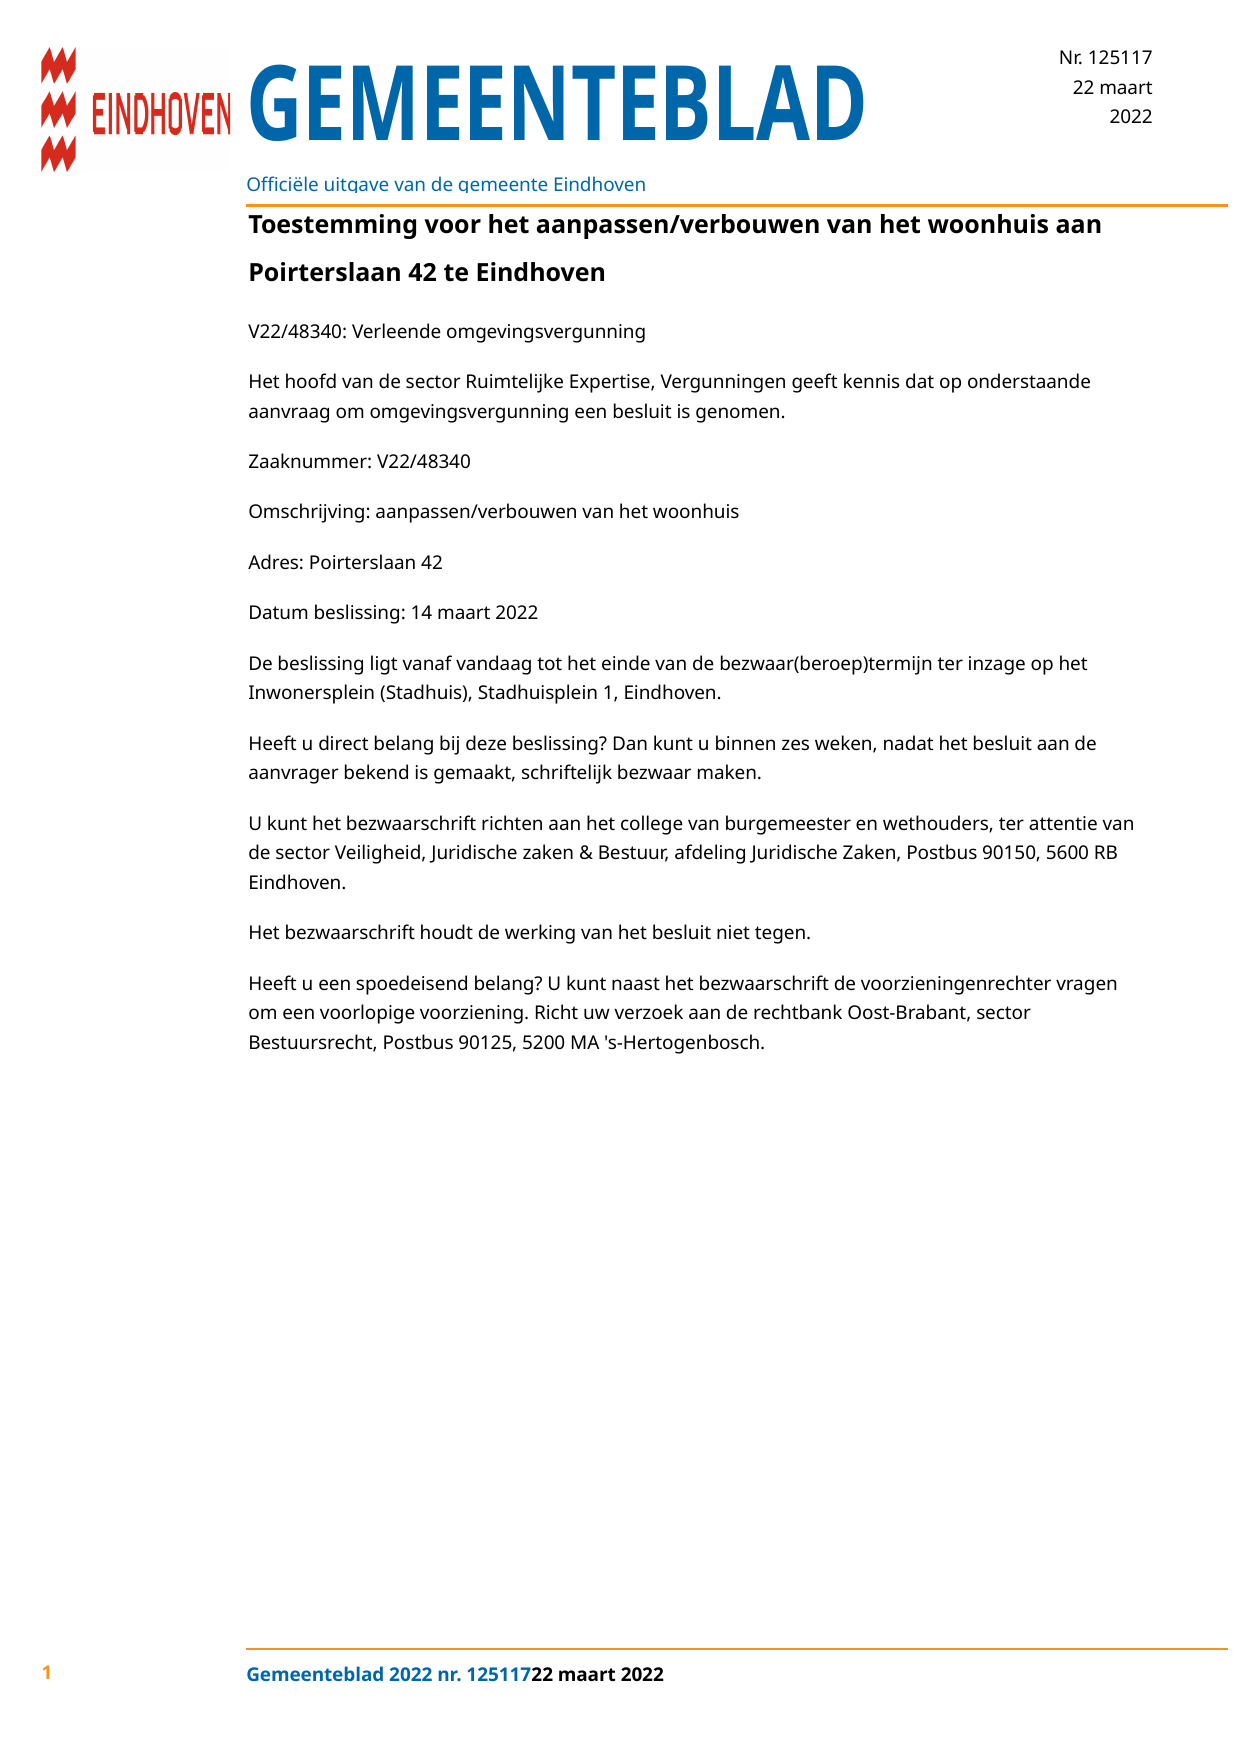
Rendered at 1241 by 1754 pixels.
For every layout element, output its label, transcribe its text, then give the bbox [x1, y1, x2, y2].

text Heeft u een spoedeisend belang? U kunt naast het bezwaarschrift de voorzieningenrechter vragen om een voorlopige voorziening. Richt uw verzoek aan de rechtbank Oost-Brabant, sector Bestuursrecht, Postbus 90125, 5200 MA 's-Hertogenbosch. [248, 970, 1152, 1055]
picture [41, 47, 231, 172]
text Omschrijving: aanpassen/verbouwen van het woonhuis [248, 499, 1152, 524]
text Datum beslissing: 14 maart 2022 [248, 599, 1152, 625]
text U kunt het bezwaarschrift richten aan het college van burgemeester en wethouders, ter attentie van de sector Veiligheid, Juridische zaken & Bestuur, afdeling Juridische Zaken, Postbus 90150, 5600 RB Eindhoven. [248, 810, 1152, 895]
text Adres: Poirterslaan 42 [248, 549, 1152, 575]
text Toestemming voor het aanpassen/verbouwen van het woonhuis aan Poirterslaan 42 te Eindhoven [248, 207, 1152, 288]
text Zaaknummer: V22/48340 [248, 448, 1152, 474]
text V22/48340: Verleende omgevingsvergunning [248, 318, 1152, 344]
text Het hoofd van de sector Ruimtelijke Expertise, Vergunningen geeft kennis dat op onderstaande aanvraag om omgevingsvergunning een besluit is genomen. [248, 368, 1152, 424]
text De beslissing ligt vanaf vandaag tot het einde van de bezwaar(beroep)termijn ter inzage op het Inwonersplein (Stadhuis), Stadhuisplein 1, Eindhoven. [248, 650, 1152, 705]
text Het bezwaarschrift houdt de werking van het besluit niet tegen. [248, 919, 1152, 945]
text Heeft u direct belang bij deze beslissing? Dan kunt u binnen zes weken, nadat het besluit aan de aanvrager bekend is gemaakt, schriftelijk bezwaar maken. [248, 730, 1152, 785]
